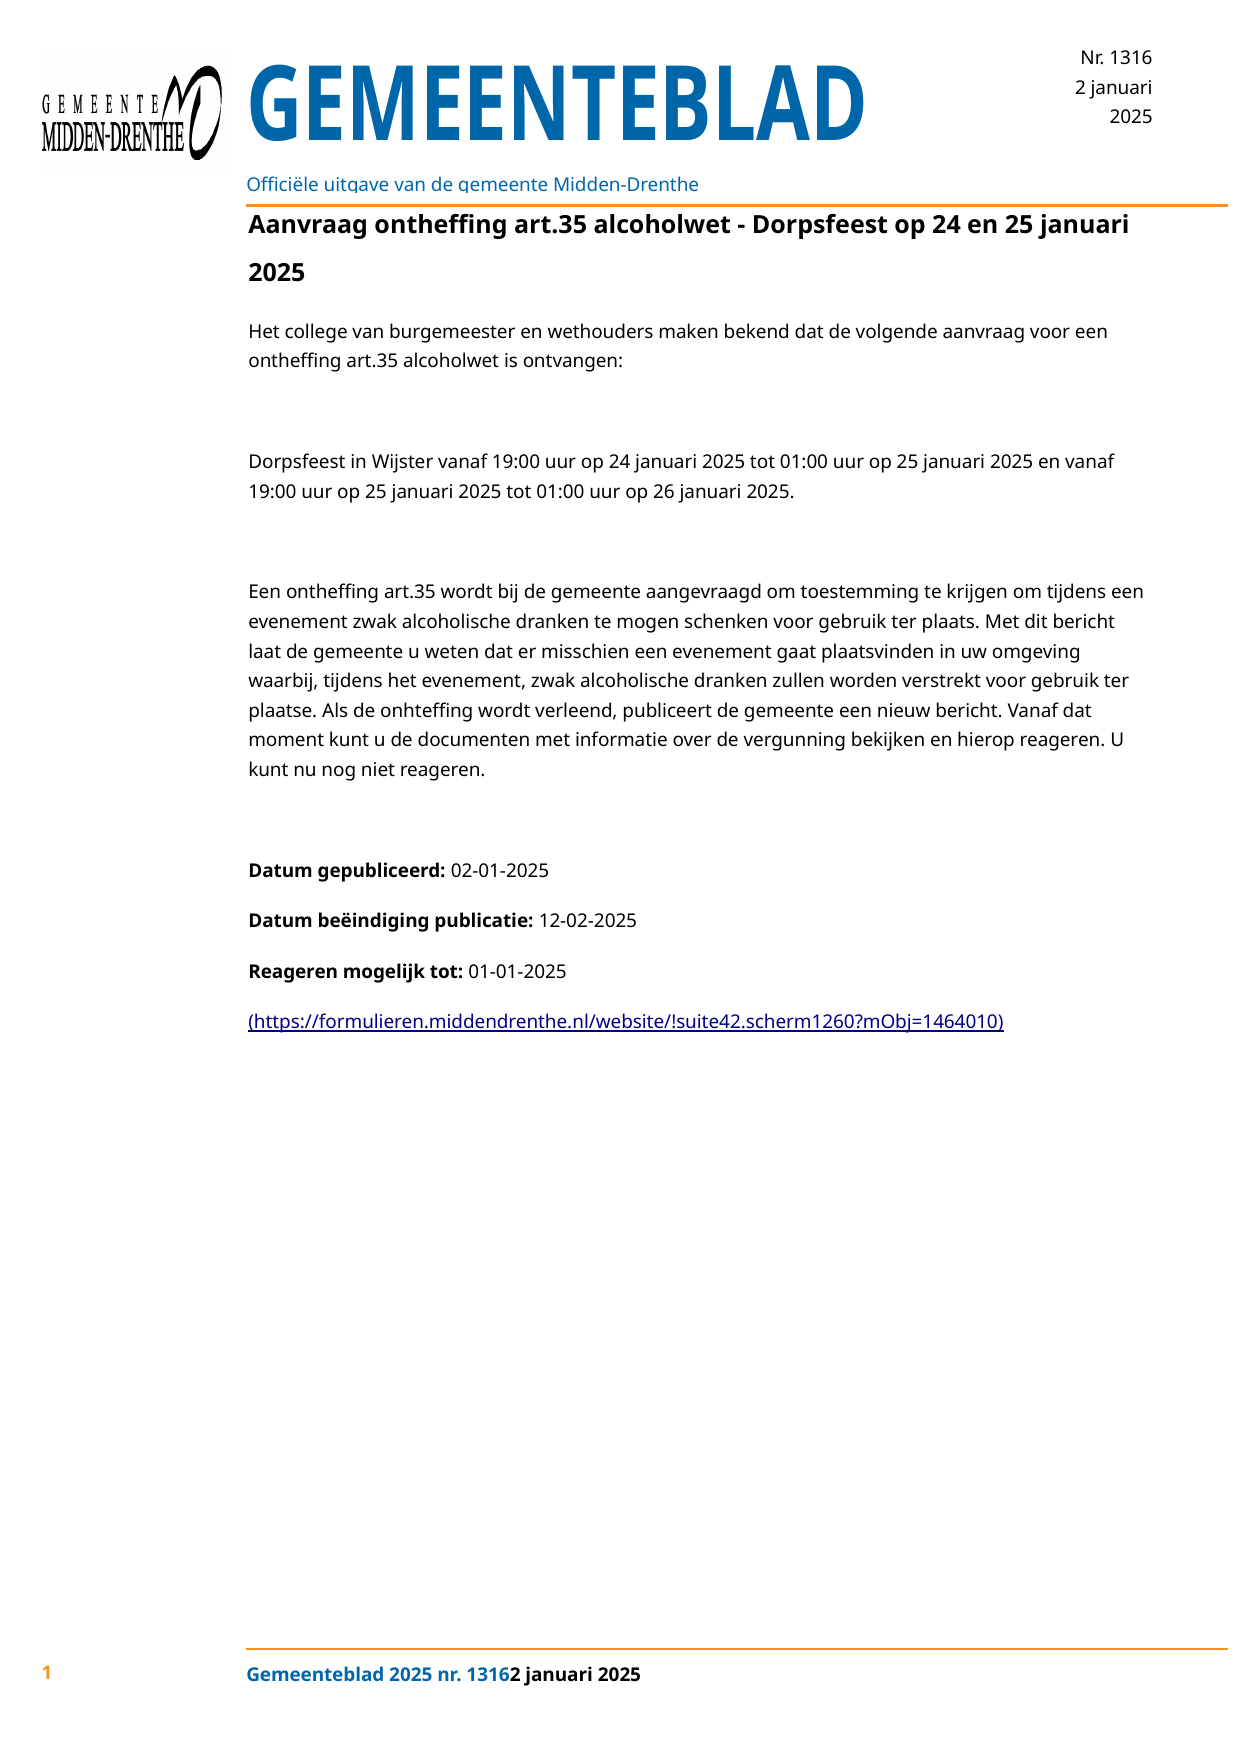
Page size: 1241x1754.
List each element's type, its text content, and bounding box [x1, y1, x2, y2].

text (https://formulieren.middendrenthe.nl/website/!suite42.scherm1260?mObj=1464010) [248, 1008, 1152, 1034]
picture [41, 47, 231, 172]
text Aanvraag ontheffing art.35 alcoholwet - Dorpsfeest op 24 en 25 januari 2025 [248, 207, 1152, 288]
text Dorpsfeest in Wijster vanaf 19:00 uur op 24 januari 2025 tot 01:00 uur op 25 januari 2025 en vanaf 19:00 uur op 25 januari 2025 tot 01:00 uur op 26 januari 2025. [248, 448, 1152, 504]
text Reageren mogelijk tot: 01-01-2025 [248, 958, 1152, 984]
text Het college van burgemeester en wethouders maken bekend dat de volgende aanvraag voor een ontheffing art.35 alcoholwet is ontvangen: [248, 318, 1152, 373]
text Datum beëindiging publicatie: 12-02-2025 [248, 907, 1152, 933]
text Datum gepubliceerd: 02-01-2025 [248, 857, 1152, 883]
text Een ontheffing art.35 wordt bij de gemeente aangevraagd om toestemming te krijgen om tijdens een evenement zwak alcoholische dranken te mogen schenken voor gebruik ter plaats. Met dit bericht laat de gemeente u weten dat er misschien een evenement gaat plaatsvinden in uw omgeving waarbij, tijdens het evenement, zwak alcoholische dranken zullen worden verstrekt voor gebruik ter plaatse. Als de onhteffing wordt verleend, publiceert de gemeente een nieuw bericht. Vanaf dat moment kunt u de documenten met informatie over de vergunning bekijken en hierop reageren. U kunt nu nog niet reageren. [248, 579, 1152, 782]
